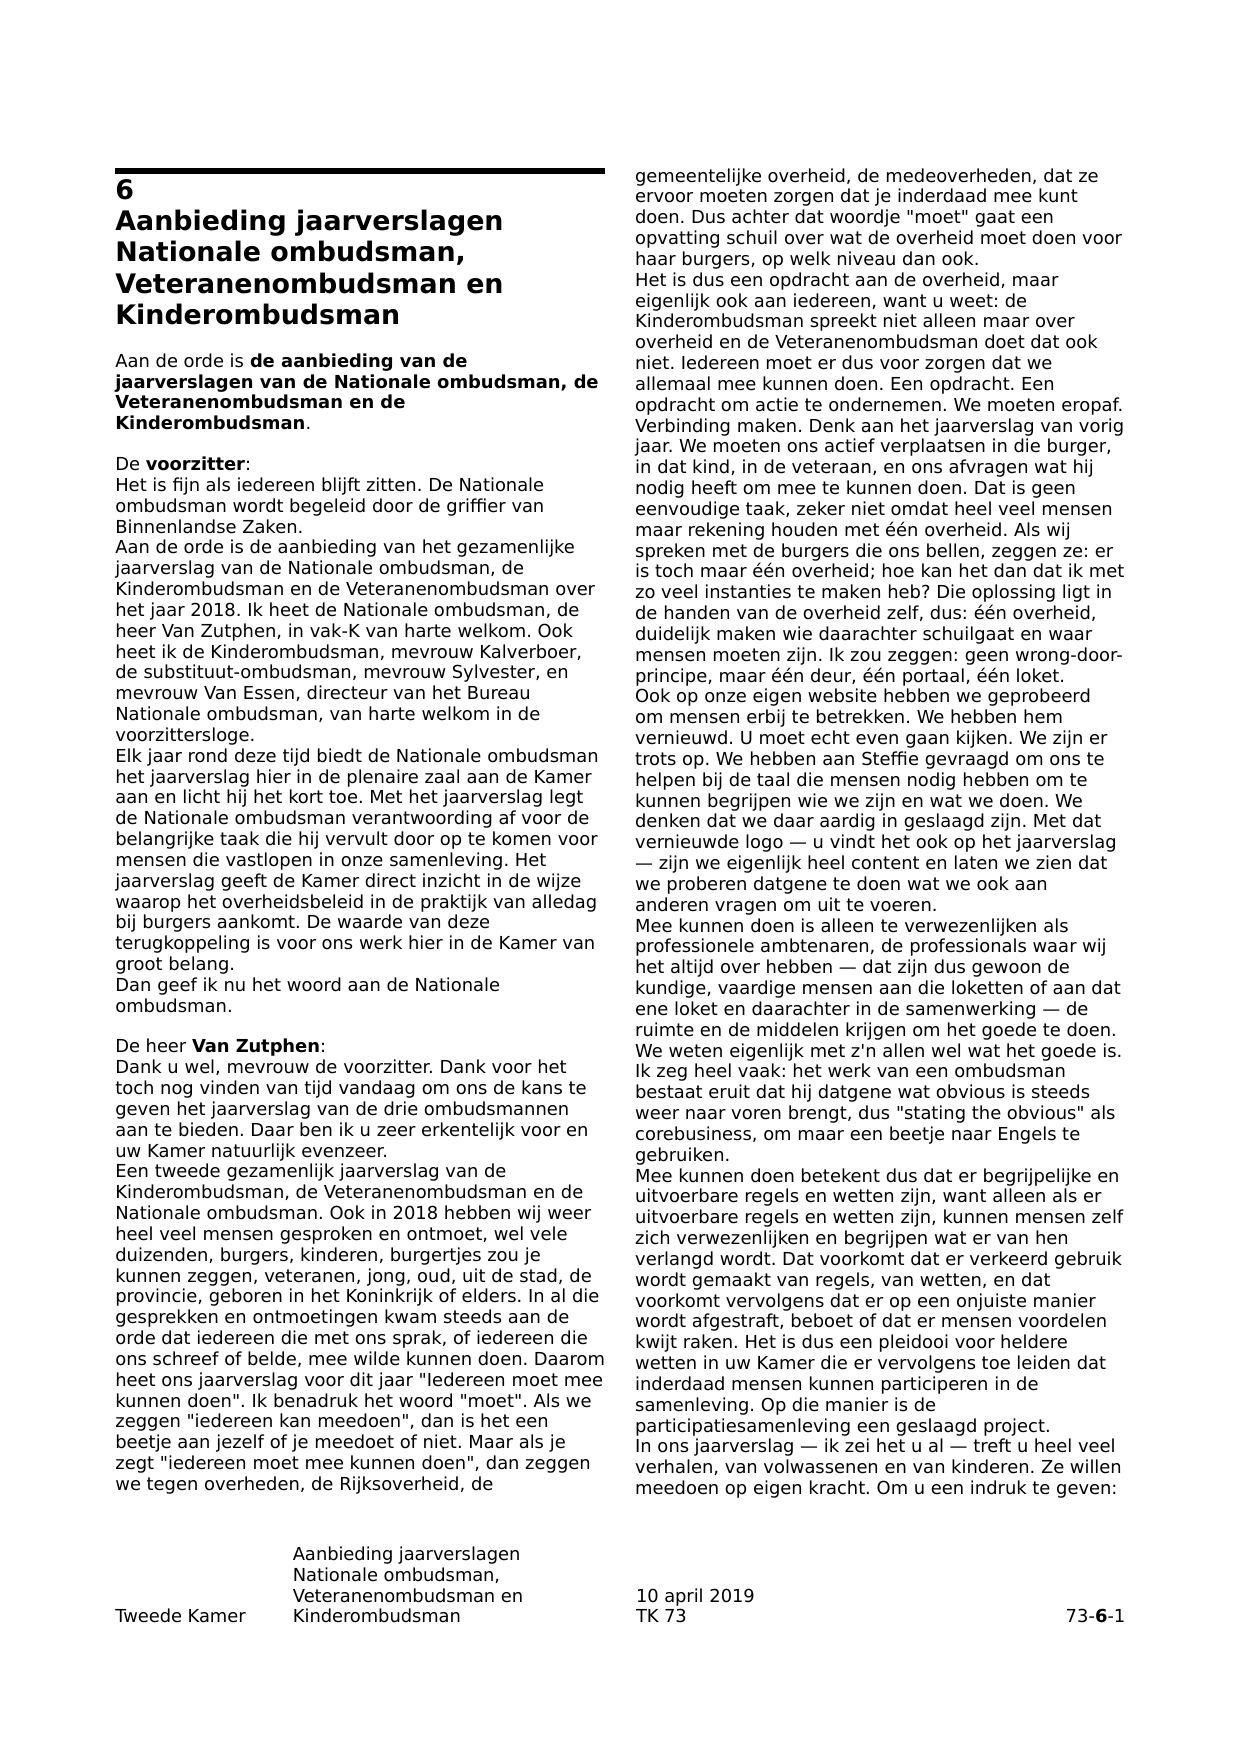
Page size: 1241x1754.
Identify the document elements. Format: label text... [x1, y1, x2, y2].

text Elk jaar rond deze tijd biedt de Nationale ombudsman het jaarverslag hier in de plenaire zaal aan de Kamer aan en licht hij het kort toe. Met het jaarverslag legt de Nationale ombudsman verantwoording af voor de belangrijke taak die hij vervult door op te komen voor mensen die vastlopen in onze samenleving. Het jaarverslag geeft de Kamer direct inzicht in de wijze waarop het overheidsbeleid in de praktijk van alledag bij burgers aankomt. De waarde van deze terugkoppeling is voor ons werk hier in de Kamer van groot belang. [115, 746, 605, 975]
text Mee kunnen doen betekent dus dat er begrijpelijke en uitvoerbare regels en wetten zijn, want alleen als er uitvoerbare regels en wetten zijn, kunnen mensen zelf zich verwezenlijken en begrijpen wat er van hen verlangd wordt. Dat voorkomt dat er verkeerd gebruik wordt gemaakt van regels, van wetten, en dat voorkomt vervolgens dat er op een onjuiste manier wordt afgestraft, beboet of dat er mensen voordelen kwijt raken. Het is dus een pleidooi voor heldere wetten in uw Kamer die er vervolgens toe leiden dat inderdaad mensen kunnen participeren in de samenleving. Op die manier is de participatiesamenleving een geslaagd project. [635, 1165, 1125, 1436]
text In ons jaarverslag — ik zei het u al — treft u heel veel verhalen, van volwassenen en van kinderen. Ze willen meedoen op eigen kracht. Om u een indruk te geven: [635, 1436, 1125, 1499]
title 6 Aanbieding jaarverslagen Nationale ombudsman, Veteranenombudsman en Kinderombudsman [115, 174, 605, 331]
text Ook op onze eigen website hebben we geprobeerd om mensen erbij te betrekken. We hebben hem vernieuwd. U moet echt even gaan kijken. We zijn er trots op. We hebben aan Steffie gevraagd om ons te helpen bij de taal die mensen nodig hebben om te kunnen begrijpen wie we zijn en wat we doen. We denken dat we daar aardig in geslaagd zijn. Met dat vernieuwde logo — u vindt het ook op het jaarverslag — zijn we eigenlijk heel content en laten we zien dat we proberen datgene te doen wat we ook aan anderen vragen om uit te voeren. [635, 686, 1125, 915]
text Aan de orde is de aanbieding van de jaarverslagen van de Nationale ombudsman, de Veteranenombudsman en de Kinderombudsman. [115, 351, 605, 434]
text Het is dus een opdracht aan de overheid, maar eigenlijk ook aan iedereen, want u weet: de Kinderombudsman spreekt niet alleen maar over overheid en de Veteranenombudsman doet dat ook niet. Iedereen moet er dus voor zorgen dat we allemaal mee kunnen doen. Een opdracht. Een opdracht om actie te ondernemen. We moeten eropaf. Verbinding maken. Denk aan het jaarverslag van vorig jaar. We moeten ons actief verplaatsen in die burger, in dat kind, in de veteraan, en ons afvragen wat hij nodig heeft om mee te kunnen doen. Dat is geen eenvoudige taak, zeker niet omdat heel veel mensen maar rekening houden met één overheid. Als wij spreken met de burgers die ons bellen, zeggen ze: er is toch maar één overheid; hoe kan het dan dat ik met zo veel instanties te maken heb? Die oplossing ligt in de handen van de overheid zelf, dus: één overheid, duidelijk maken wie daarachter schuilgaat en waar mensen moeten zijn. Ik zou zeggen: geen wrong-door-principe, maar één deur, één portaal, één loket. [635, 269, 1125, 686]
text Dan geef ik nu het woord aan de Nationale ombudsman. [115, 975, 605, 1016]
text gemeentelijke overheid, de medeoverheden, dat ze ervoor moeten zorgen dat je inderdaad mee kunt doen. Dus achter dat woordje "moet" gaat een opvatting schuil over wat de overheid moet doen voor haar burgers, op welk niveau dan ook. [635, 165, 1125, 269]
text Een tweede gezamenlijk jaarverslag van de Kinderombudsman, de Veteranenombudsman en de Nationale ombudsman. Ook in 2018 hebben wij weer heel veel mensen gesproken en ontmoet, wel vele duizenden, burgers, kinderen, burgertjes zou je kunnen zeggen, veteranen, jong, oud, uit de stad, de provincie, geboren in het Koninkrijk of elders. In al die gesprekken en ontmoetingen kwam steeds aan de orde dat iedereen die met ons sprak, of iedereen die ons schreef of belde, mee wilde kunnen doen. Daarom heet ons jaarverslag voor dit jaar "Iedereen moet mee kunnen doen". Ik benadruk het woord "moet". Als we zeggen "iedereen kan meedoen", dan is het een beetje aan jezelf of je meedoet of niet. Maar als je zegt "iedereen moet mee kunnen doen", dan zeggen we tegen overheden, de Rijksoverheid, de [115, 1161, 605, 1494]
text Het is fijn als iedereen blijft zitten. De Nationale ombudsman wordt begeleid door de griffier van Binnenlandse Zaken. [115, 475, 605, 537]
text De heer Van Zutphen: [115, 1036, 605, 1057]
text Aan de orde is de aanbieding van het gezamenlijke jaarverslag van de Nationale ombudsman, de Kinderombudsman en de Veteranenombudsman over het jaar 2018. Ik heet de Nationale ombudsman, de heer Van Zutphen, in vak-K van harte welkom. Ook heet ik de Kinderombudsman, mevrouw Kalverboer, de substituut-ombudsman, mevrouw Sylvester, en mevrouw Van Essen, directeur van het Bureau Nationale ombudsman, van harte welkom in de voorzittersloge. [115, 537, 605, 746]
text De voorzitter: [115, 454, 605, 475]
text Dank u wel, mevrouw de voorzitter. Dank voor het toch nog vinden van tijd vandaag om ons de kans te geven het jaarverslag van de drie ombudsmannen aan te bieden. Daar ben ik u zeer erkentelijk voor en uw Kamer natuurlijk evenzeer. [115, 1057, 605, 1161]
text Mee kunnen doen is alleen te verwezenlijken als professionele ambtenaren, de professionals waar wij het altijd over hebben — dat zijn dus gewoon de kundige, vaardige mensen aan die loketten of aan dat ene loket en daarachter in de samenwerking — de ruimte en de middelen krijgen om het goede te doen. We weten eigenlijk met z'n allen wel wat het goede is. Ik zeg heel vaak: het werk van een ombudsman bestaat eruit dat hij datgene wat obvious is steeds weer naar voren brengt, dus "stating the obvious" als corebusiness, om maar een beetje naar Engels te gebruiken. [635, 915, 1125, 1165]
